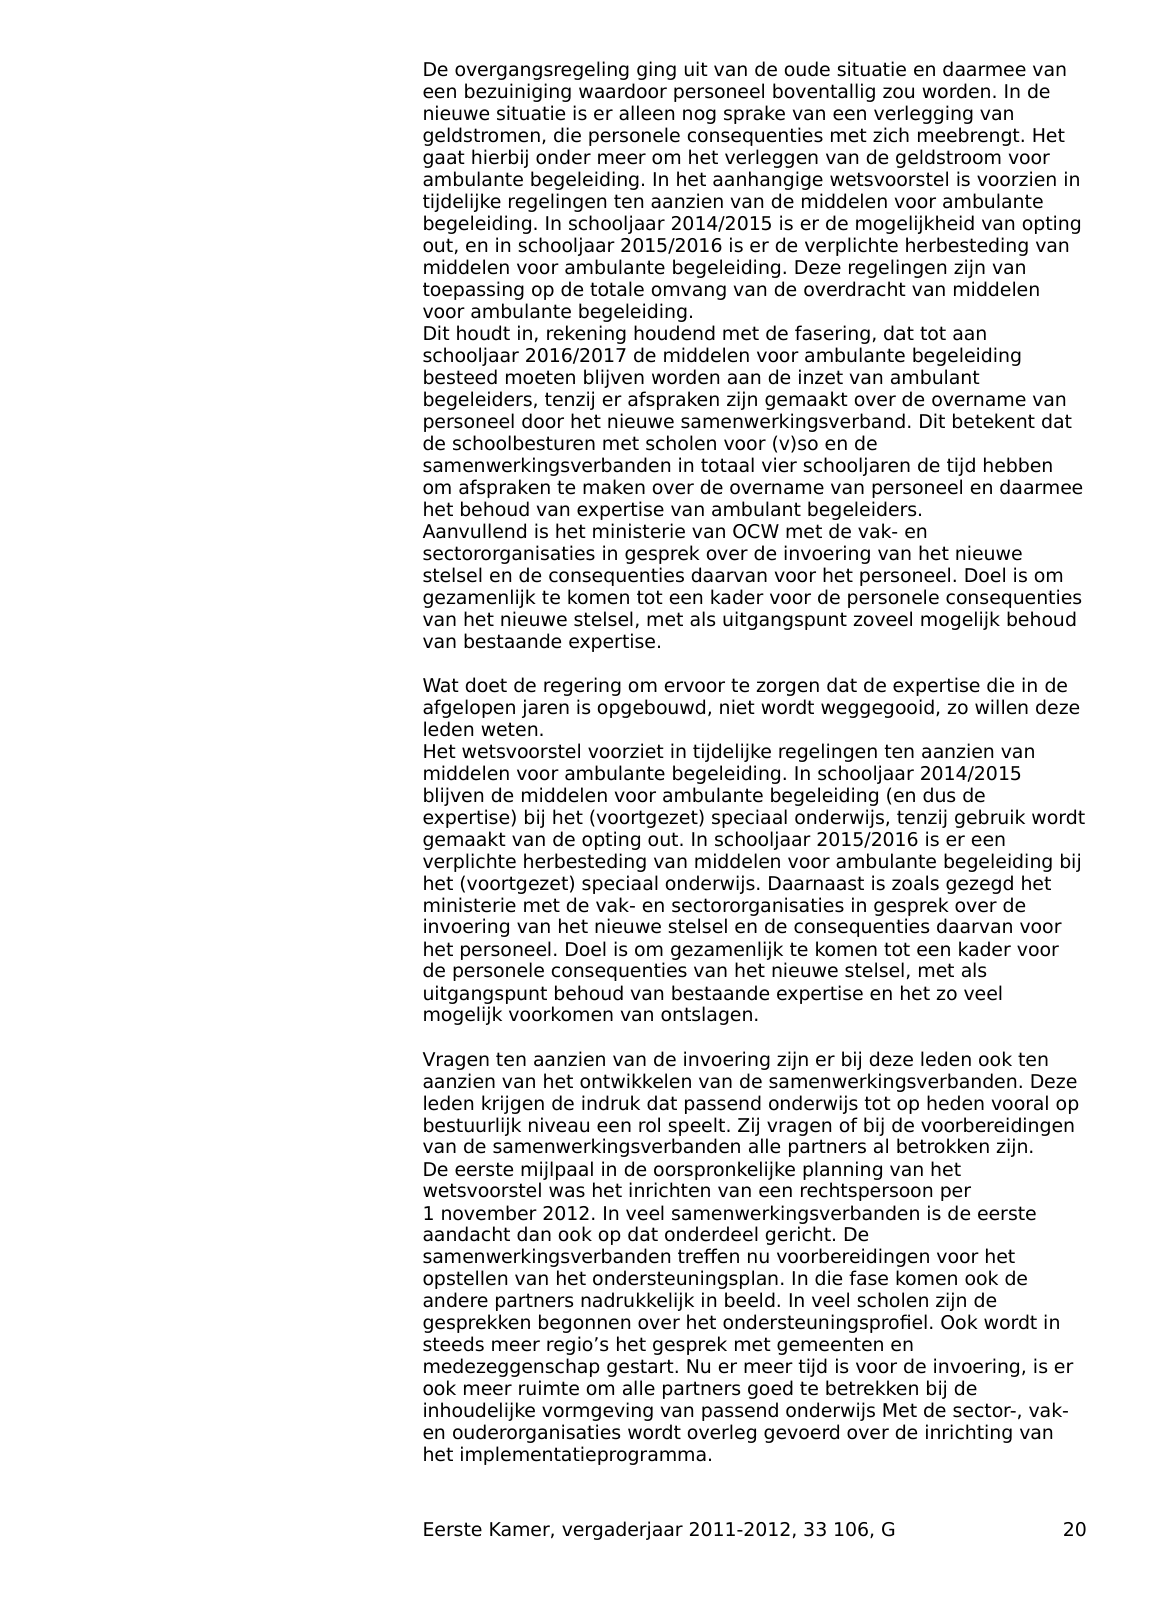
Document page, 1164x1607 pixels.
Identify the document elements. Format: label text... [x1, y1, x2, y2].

text Dit houdt in, rekening houdend met de fasering, dat tot aan schooljaar 2016/2017 de middelen voor ambulante begeleiding besteed moeten blijven worden aan de inzet van ambulant begeleiders, tenzij er afspraken zijn gemaakt over de overname van personeel door het nieuwe samenwerkingsverband. Dit betekent dat de schoolbesturen met scholen voor (v)so en de samenwerkingsverbanden in totaal vier schooljaren de tijd hebben om afspraken te maken over de overname van personeel en daarmee het behoud van expertise van ambulant begeleiders. [422, 323, 1087, 521]
text Aanvullend is het ministerie van OCW met de vak- en sectororganisaties in gesprek over de invoering van het nieuwe stelsel en de consequenties daarvan voor het personeel. Doel is om gezamenlijk te komen tot een kader voor de personele consequenties van het nieuwe stelsel, met als uitgangspunt zoveel mogelijk behoud van bestaande expertise. [422, 521, 1087, 652]
text Wat doet de regering om ervoor te zorgen dat de expertise die in de afgelopen jaren is opgebouwd, niet wordt weggegooid, zo willen deze leden weten. [422, 675, 1087, 741]
text De eerste mijlpaal in de oorspronkelijke planning van het wetsvoorstel was het inrichten van een rechtspersoon per 1 november 2012. In veel samenwerkingsverbanden is de eerste aandacht dan ook op dat onderdeel gericht. De samenwerkingsverbanden treffen nu voorbereidingen voor het opstellen van het ondersteuningsplan. In die fase komen ook de andere partners nadrukkelijk in beeld. In veel scholen zijn de gesprekken begonnen over het ondersteuningsprofiel. Ook wordt in steeds meer regio’s het gesprek met gemeenten en medezeggenschap gestart. Nu er meer tijd is voor de invoering, is er ook meer ruimte om alle partners goed te betrekken bij de inhoudelijke vormgeving van passend onderwijs Met de sector-, vak- en ouderorganisaties wordt overleg gevoerd over de inrichting van het implementatieprogramma. [422, 1158, 1087, 1466]
text Het wetsvoorstel voorziet in tijdelijke regelingen ten aanzien van middelen voor ambulante begeleiding. In schooljaar 2014/2015 blijven de middelen voor ambulante begeleiding (en dus de expertise) bij het (voortgezet) speciaal onderwijs, tenzij gebruik wordt gemaakt van de opting out. In schooljaar 2015/2016 is er een verplichte herbesteding van middelen voor ambulante begeleiding bij het (voortgezet) speciaal onderwijs. Daarnaast is zoals gezegd het ministerie met de vak- en sectororganisaties in gesprek over de invoering van het nieuwe stelsel en de consequenties daarvan voor het personeel. Doel is om gezamenlijk te komen tot een kader voor de personele consequenties van het nieuwe stelsel, met als uitgangspunt behoud van bestaande expertise en het zo veel mogelijk voorkomen van ontslagen. [422, 741, 1087, 1026]
text Vragen ten aanzien van de invoering zijn er bij deze leden ook ten aanzien van het ontwikkelen van de samenwerkingsverbanden. Deze leden krijgen de indruk dat passend onderwijs tot op heden vooral op bestuurlijk niveau een rol speelt. Zij vragen of bij de voorbereidingen van de samenwerkingsverbanden alle partners al betrokken zijn. [422, 1048, 1087, 1158]
text De overgangsregeling ging uit van de oude situatie en daarmee van een bezuiniging waardoor personeel boventallig zou worden. In de nieuwe situatie is er alleen nog sprake van een verlegging van geldstromen, die personele consequenties met zich meebrengt. Het gaat hierbij onder meer om het verleggen van de geldstroom voor ambulante begeleiding. In het aanhangige wetsvoorstel is voorzien in tijdelijke regelingen ten aanzien van de middelen voor ambulante begeleiding. In schooljaar 2014/2015 is er de mogelijkheid van opting out, en in schooljaar 2015/2016 is er de verplichte herbesteding van middelen voor ambulante begeleiding. Deze regelingen zijn van toepassing op de totale omvang van de overdracht van middelen voor ambulante begeleiding. [422, 59, 1087, 323]
